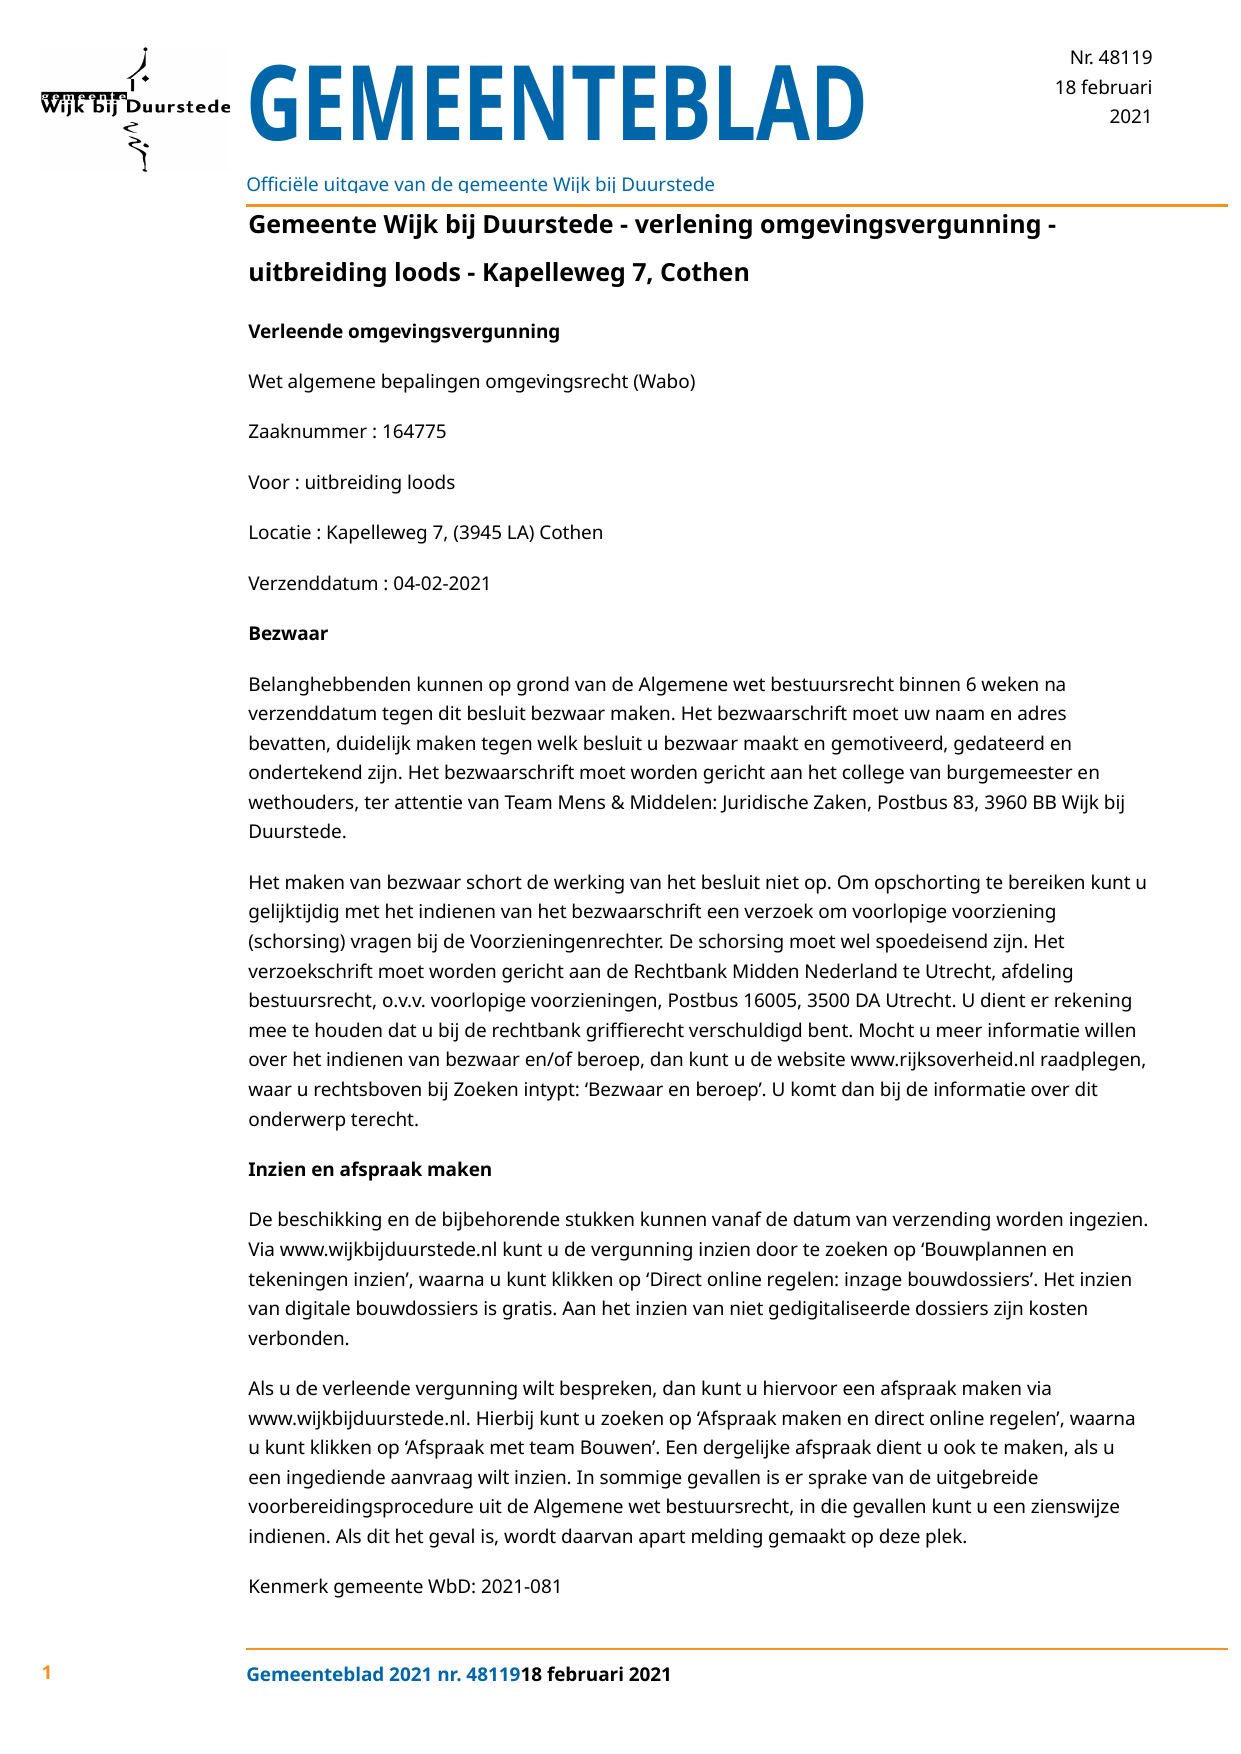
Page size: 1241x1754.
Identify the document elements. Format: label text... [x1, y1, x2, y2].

text Belanghebbenden kunnen op grond van de Algemene wet bestuursrecht binnen 6 weken na verzenddatum tegen dit besluit bezwaar maken. Het bezwaarschrift moet uw naam en adres bevatten, duidelijk maken tegen welk besluit u bezwaar maakt en gemotiveerd, gedateerd en ondertekend zijn. Het bezwaarschrift moet worden gericht aan het college van burgemeester en wethouders, ter attentie van Team Mens & Middelen: Juridische Zaken, Postbus 83, 3960 BB Wijk bij Duurstede. [248, 671, 1152, 844]
text Bezwaar [248, 620, 1152, 646]
text Het maken van bezwaar schort de werking van het besluit niet op. Om opschorting te bereiken kunt u gelijktijdig met het indienen van het bezwaarschrift een verzoek om voorlopige voorziening (schorsing) vragen bij de Voorzieningenrechter. De schorsing moet wel spoedeisend zijn. Het verzoekschrift moet worden gericht aan de Rechtbank Midden Nederland te Utrecht, afdeling bestuursrecht, o.v.v. voorlopige voorzieningen, Postbus 16005, 3500 DA Utrecht. U dient er rekening mee te houden dat u bij de rechtbank griffierecht verschuldigd bent. Mocht u meer informatie willen over het indienen van bezwaar en/of beroep, dan kunt u de website www.rijksoverheid.nl raadplegen, waar u rechtsboven bij Zoeken intypt: ‘Bezwaar en beroep’. U komt dan bij de informatie over dit onderwerp terecht. [248, 869, 1152, 1132]
text Voor : uitbreiding loods [248, 469, 1152, 495]
text Gemeente Wijk bij Duurstede - verlening omgevingsvergunning - uitbreiding loods - Kapelleweg 7, Cothen [248, 207, 1152, 288]
text Locatie : Kapelleweg 7, (3945 LA) Cothen [248, 519, 1152, 545]
text Kenmerk gemeente WbD: 2021-081 [248, 1574, 1152, 1599]
text Zaaknummer : 164775 [248, 419, 1152, 444]
text Als u de verleende vergunning wilt bespreken, dan kunt u hiervoor een afspraak maken via www.wijkbijduurstede.nl. Hierbij kunt u zoeken op ‘Afspraak maken en direct online regelen’, waarna u kunt klikken op ‘Afspraak met team Bouwen’. Een dergelijke afspraak dient u ook te maken, als u een ingediende aanvraag wilt inzien. In sommige gevallen is er sprake van de uitgebreide voorbereidingsprocedure uit de Algemene wet bestuursrecht, in die gevallen kunt u een zienswijze indienen. Als dit het geval is, wordt daarvan apart melding gemaakt op deze plek. [248, 1375, 1152, 1549]
text Wet algemene bepalingen omgevingsrecht (Wabo) [248, 368, 1152, 394]
text Inzien en afspraak maken [248, 1156, 1152, 1182]
picture [41, 47, 231, 172]
text Verleende omgevingsvergunning [248, 318, 1152, 344]
text De beschikking en de bijbehorende stukken kunnen vanaf de datum van verzending worden ingezien. Via www.wijkbijduurstede.nl kunt u de vergunning inzien door te zoeken op ‘Bouwplannen en tekeningen inzien’, waarna u kunt klikken op ‘Direct online regelen: inzage bouwdossiers’. Het inzien van digitale bouwdossiers is gratis. Aan het inzien van niet gedigitaliseerde dossiers zijn kosten verbonden. [248, 1207, 1152, 1351]
text Verzenddatum : 04-02-2021 [248, 570, 1152, 596]
